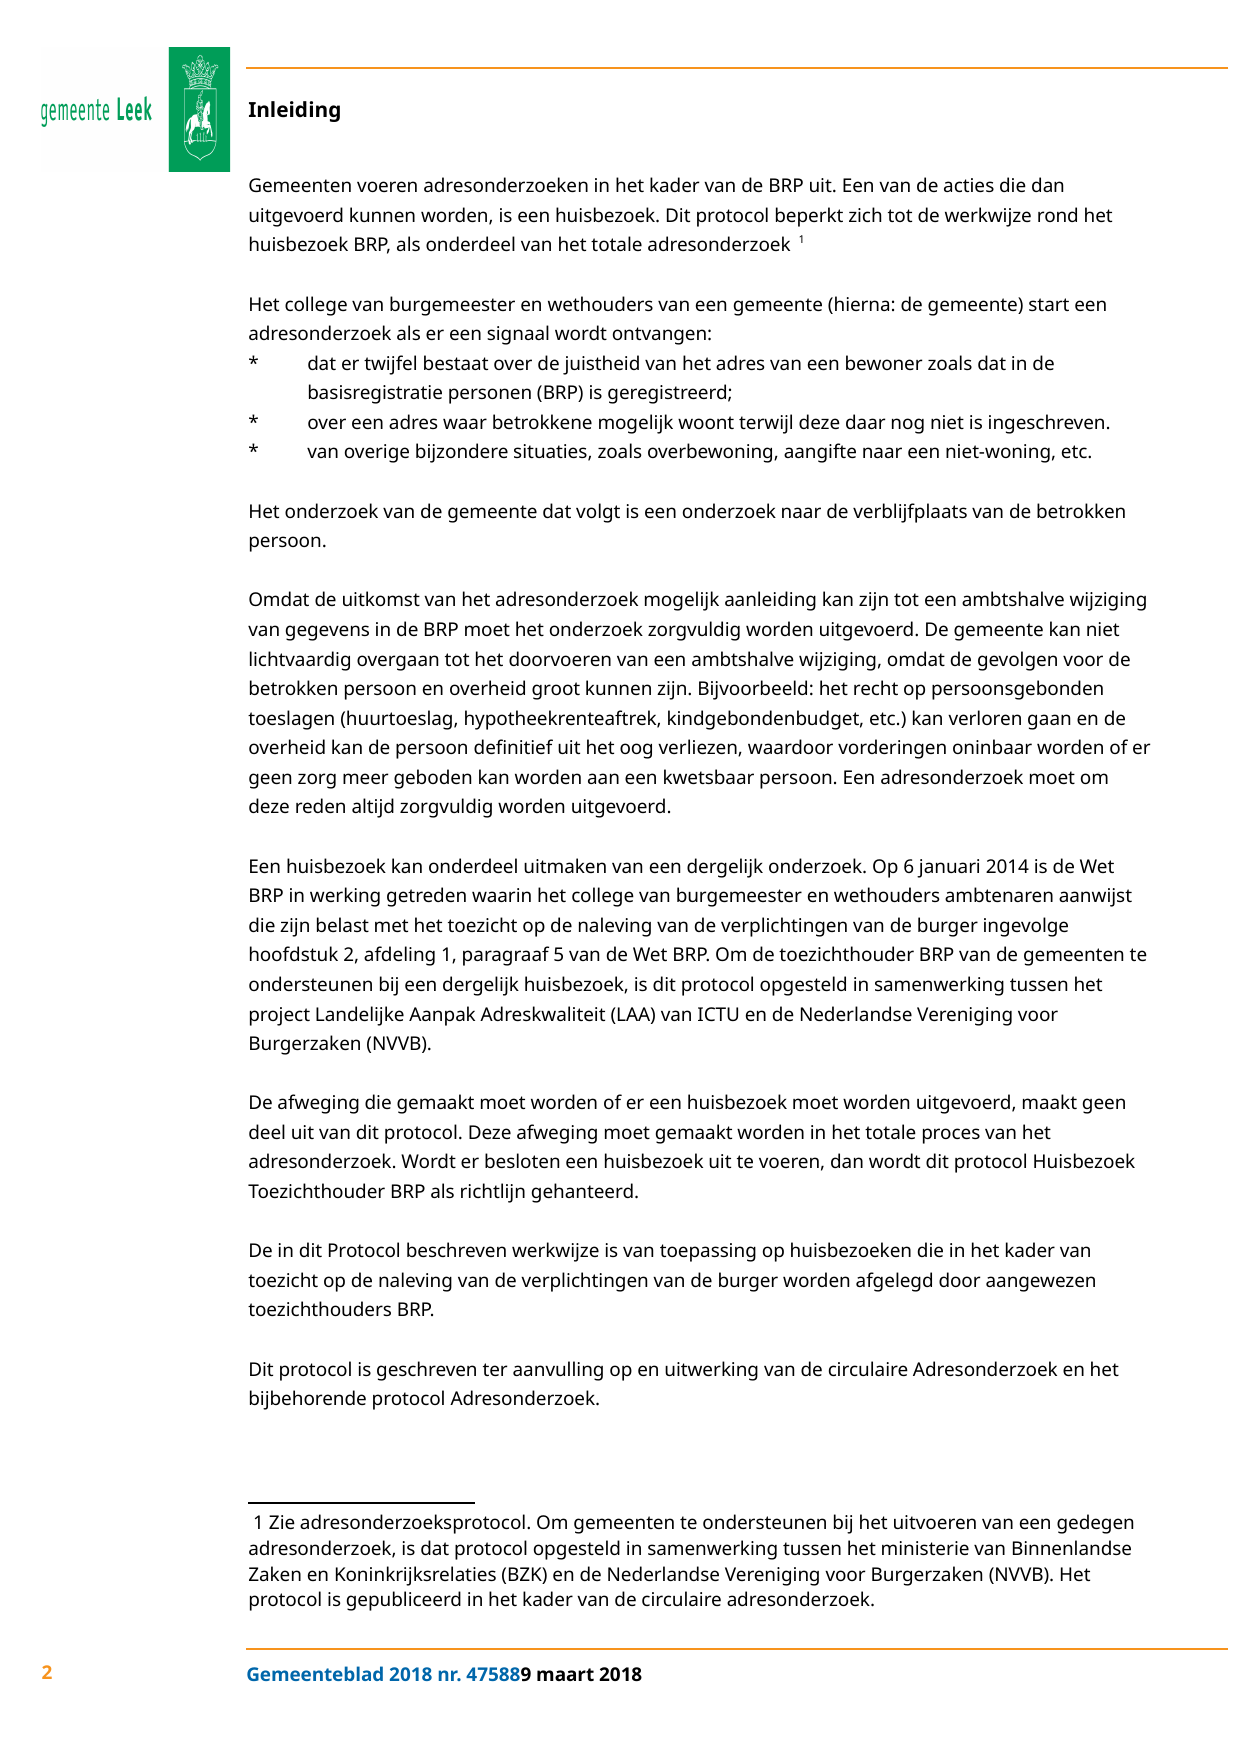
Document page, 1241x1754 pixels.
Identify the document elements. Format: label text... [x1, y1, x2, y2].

text Gemeenten voeren adresonderzoeken in het kader van de BRP uit. Een van de acties die dan uitgevoerd kunnen worden, is een huisbezoek. Dit protocol beperkt zich tot de werkwijze rond het huisbezoek BRP, als onderdeel van het totale adresonderzoek [248, 172, 1152, 257]
text De afweging die gemaakt moet worden of er een huisbezoek moet worden uitgevoerd, maakt geen deel uit van dit protocol. Deze afweging moet gemaakt worden in het totale proces van het adresonderzoek. Wordt er besloten een huisbezoek uit te voeren, dan wordt dit protocol Huisbezoek Toezichthouder BRP als richtlijn gehanteerd. [248, 1089, 1152, 1204]
text Het college van burgemeester en wethouders van een gemeente (hierna: de gemeente) start een adresonderzoek als er een signaal wordt ontvangen: [248, 291, 1152, 346]
list dat er twijfel bestaat over de juistheid van het adres van een bewoner zoals dat in de basisregistratie personen (BRP) is geregistreerd; [248, 350, 1152, 405]
list over een adres waar betrokkene mogelijk woont terwijl deze daar nog niet is ingeschreven. [248, 409, 1152, 435]
picture [41, 47, 231, 172]
text Zie adresonderzoeksprotocol. Om gemeenten te ondersteunen bij het uitvoeren van een gedegen adresonderzoek, is dat protocol opgesteld in samenwerking tussen het ministerie van Binnenlandse Zaken en Koninkrijksrelaties (BZK) en de Nederlandse Vereniging voor Burgerzaken (NVVB). Het protocol is gepubliceerd in het kader van de circulaire adresonderzoek. [248, 1509, 1152, 1612]
list van overige bijzondere situaties, zoals overbewoning, aangifte naar een niet-woning, etc. [248, 439, 1152, 464]
text Dit protocol is geschreven ter aanvulling op en uitwerking van de circulaire Adresonderzoek en het bijbehorende protocol Adresonderzoek. [248, 1356, 1152, 1411]
text Een huisbezoek kan onderdeel uitmaken van een dergelijk onderzoek. Op 6 januari 2014 is de Wet BRP in werking getreden waarin het college van burgemeester en wethouders ambtenaren aanwijst die zijn belast met het toezicht op de naleving van de verplichtingen van de burger ingevolge hoofdstuk 2, afdeling 1, paragraaf 5 van de Wet BRP. Om de toezichthouder BRP van de gemeenten te ondersteunen bij een dergelijk huisbezoek, is dit protocol opgesteld in samenwerking tussen het project Landelijke Aanpak Adreskwaliteit (LAA) van ICTU en de Nederlandse Vereniging voor Burgerzaken (NVVB). [248, 853, 1152, 1056]
text Omdat de uitkomst van het adresonderzoek mogelijk aanleiding kan zijn tot een ambtshalve wijziging van gegevens in de BRP moet het onderzoek zorgvuldig worden uitgevoerd. De gemeente kan niet lichtvaardig overgaan tot het doorvoeren van een ambtshalve wijziging, omdat de gevolgen voor de betrokken persoon en overheid groot kunnen zijn. Bijvoorbeeld: het recht op persoonsgebonden toeslagen (huurtoeslag, hypotheekrenteaftrek, kindgebondenbudget, etc.) kan verloren gaan en de overheid kan de persoon definitief uit het oog verliezen, waardoor vorderingen oninbaar worden of er geen zorg meer geboden kan worden aan een kwetsbaar persoon. Een adresonderzoek moet om deze reden altijd zorgvuldig worden uitgevoerd. [248, 587, 1152, 819]
text Inleiding [248, 95, 1152, 123]
text De in dit Protocol beschreven werkwijze is van toepassing op huisbezoeken die in het kader van toezicht op de naleving van de verplichtingen van de burger worden afgelegd door aangewezen toezichthouders BRP. [248, 1237, 1152, 1322]
text Het onderzoek van de gemeente dat volgt is een onderzoek naar de verblijfplaats van de betrokken persoon. [248, 498, 1152, 553]
